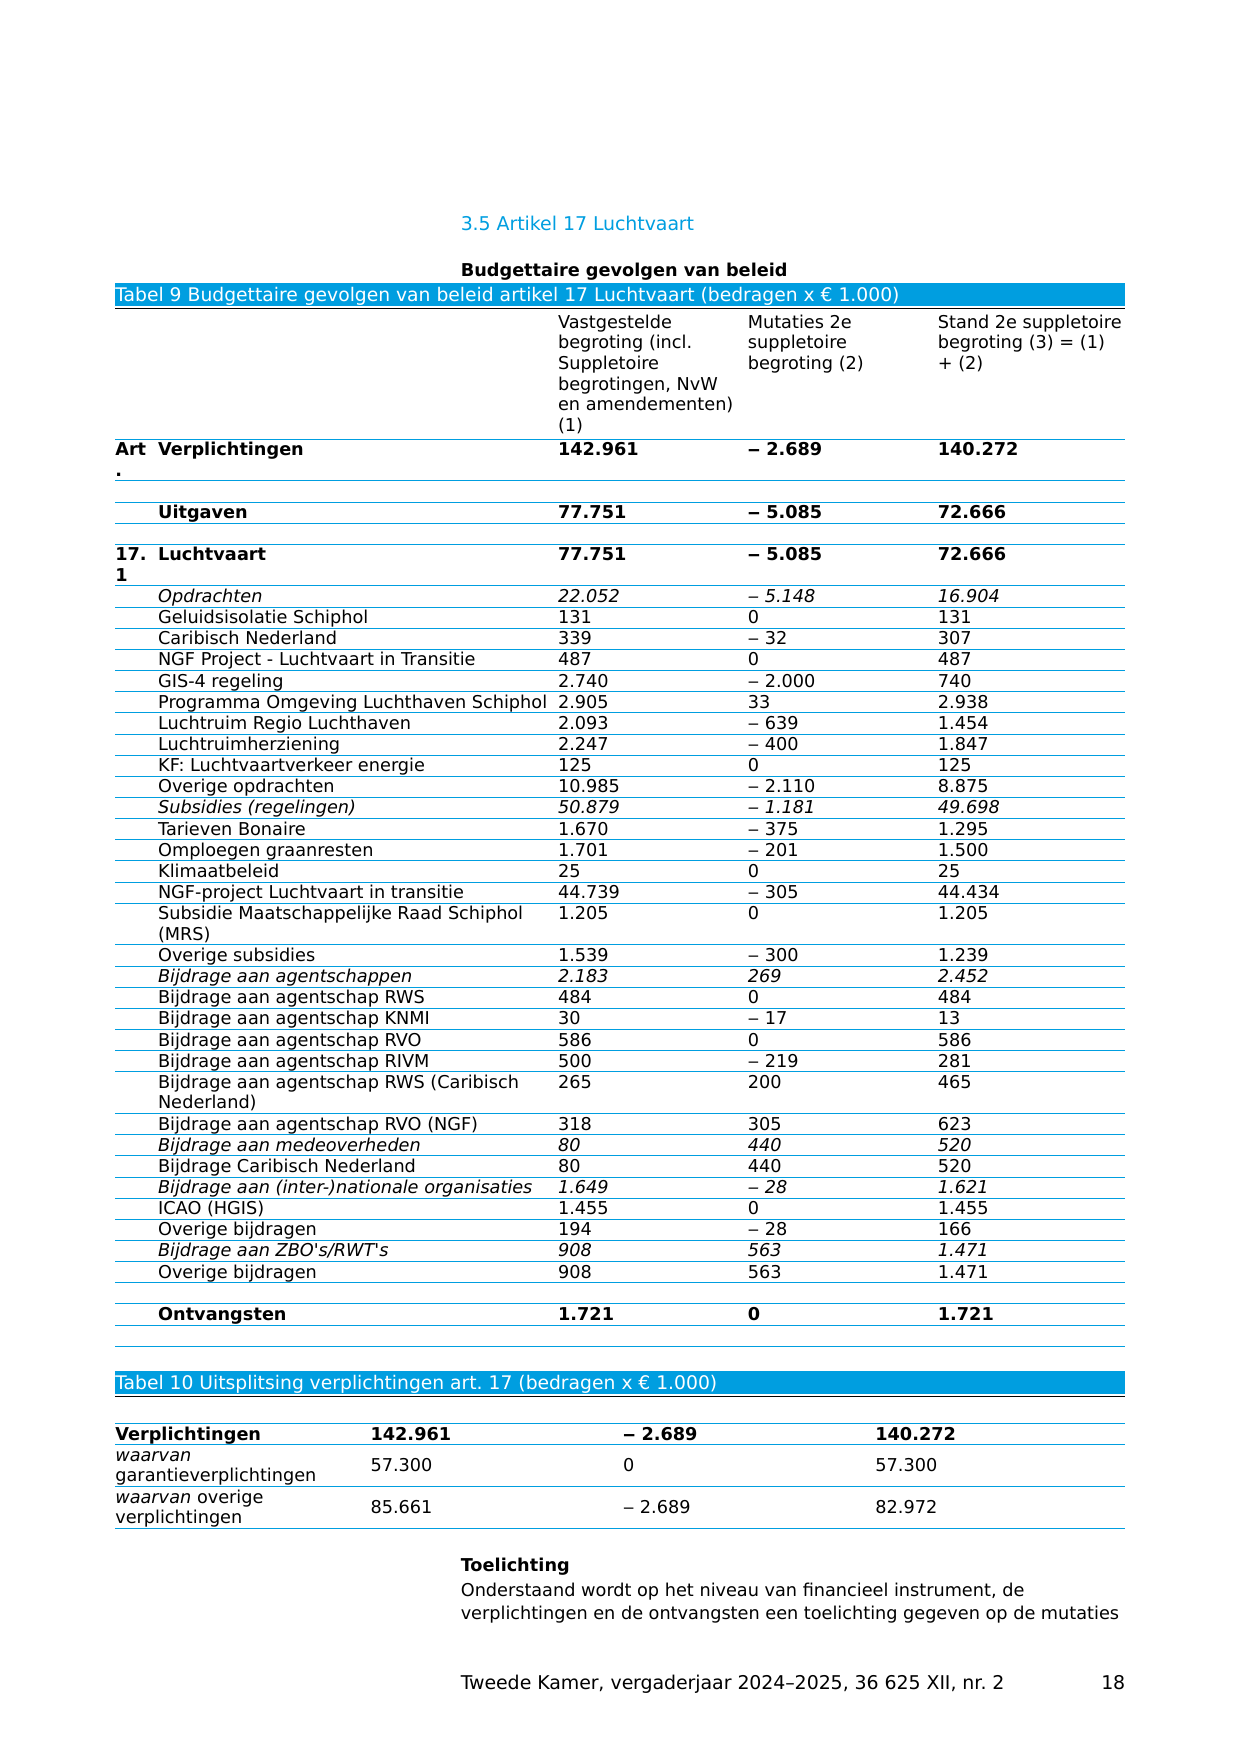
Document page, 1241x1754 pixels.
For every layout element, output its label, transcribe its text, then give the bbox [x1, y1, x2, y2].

table_cell 2.452 [935, 967, 1125, 987]
table_cell 265 [555, 1072, 745, 1113]
table_cell [155, 524, 555, 544]
table_cell 0 [745, 904, 935, 944]
table_cell 194 [555, 1220, 745, 1240]
table_cell 1.471 [935, 1262, 1125, 1282]
table_cell 131 [935, 608, 1125, 628]
table_cell ‒ 201 [745, 840, 935, 860]
table_cell [155, 309, 555, 438]
table_cell [935, 1326, 1125, 1346]
table_cell 1.649 [555, 1178, 745, 1198]
table_cell [155, 481, 555, 501]
table_cell Luchtvaart [155, 545, 555, 585]
table_cell ‒ 5.148 [745, 586, 935, 607]
table_cell [115, 735, 155, 754]
table_cell ‒ 639 [745, 713, 935, 733]
table_cell Bijdrage aan agentschap RIVM [155, 1051, 555, 1071]
table_cell 2.905 [555, 692, 745, 712]
table_cell 72.666 [935, 503, 1125, 522]
table_cell 0 [745, 1304, 935, 1324]
table_cell Geluidsisolatie Schiphol [155, 608, 555, 628]
table_cell 1.721 [935, 1304, 1125, 1324]
table_cell 487 [555, 650, 745, 670]
table_cell Programma Omgeving Luchthaven Schiphol [155, 692, 555, 712]
table_cell Bijdrage aan agentschap RWS [155, 988, 555, 1008]
table_cell ‒ 2.110 [745, 777, 935, 797]
table_cell 281 [935, 1051, 1125, 1071]
table_cell Bijdrage aan agentschap KNMI [155, 1009, 555, 1029]
table_cell 57.300 [368, 1445, 620, 1486]
table_cell [115, 1178, 155, 1198]
text Onderstaand wordt op het niveau van financieel instrument, de verplichtingen en de ontvangsten een toelichting gegeven op de mutaties [461, 1578, 1125, 1624]
table_cell ‒ 2.689 [620, 1424, 872, 1444]
table_cell ‒ 2.689 [620, 1487, 872, 1528]
table_cell 1.295 [935, 819, 1125, 839]
table_cell Klimaatbeleid [155, 861, 555, 881]
table_cell 1.670 [555, 819, 745, 839]
table_cell [555, 524, 745, 544]
table_cell 586 [935, 1030, 1125, 1050]
table_cell Verplichtingen [155, 440, 555, 480]
table_cell 140.272 [872, 1424, 1125, 1444]
table_cell 44.434 [935, 883, 1125, 903]
table_cell Bijdrage aan ZBO's/RWT's [155, 1241, 555, 1261]
table_cell [115, 1397, 367, 1423]
table_cell Subsidies (regelingen) [155, 798, 555, 818]
table_cell Tarieven Bonaire [155, 819, 555, 839]
table_cell Art. [115, 440, 155, 480]
table_cell [115, 692, 155, 712]
table_cell 1.621 [935, 1178, 1125, 1198]
table_cell 22.052 [555, 586, 745, 607]
table_cell Bijdrage Caribisch Nederland [155, 1156, 555, 1176]
table_cell KF: Luchtvaartverkeer energie [155, 756, 555, 776]
table_cell Stand 2e suppletoire begroting (3) = (1) + (2) [935, 309, 1125, 438]
table_cell 500 [555, 1051, 745, 1071]
table_cell Uitgaven [155, 503, 555, 522]
table_cell 908 [555, 1262, 745, 1282]
table_cell 33 [745, 692, 935, 712]
table_cell 520 [935, 1156, 1125, 1176]
table_cell 80 [555, 1135, 745, 1155]
table_cell [115, 481, 155, 501]
text Budgettaire gevolgen van beleid [461, 258, 1125, 281]
table_cell 1.454 [935, 713, 1125, 733]
table_cell [115, 967, 155, 987]
table_cell [745, 1326, 935, 1346]
table_cell [115, 586, 155, 607]
table_cell [115, 629, 155, 649]
table_cell 1.455 [555, 1199, 745, 1219]
table_cell 10.985 [555, 777, 745, 797]
table_cell [115, 840, 155, 860]
table_cell 339 [555, 629, 745, 649]
table_cell Overige subsidies [155, 945, 555, 966]
table_cell 13 [935, 1009, 1125, 1029]
table_cell [935, 524, 1125, 544]
table_cell NGF-project Luchtvaart in transitie [155, 883, 555, 903]
table_cell [745, 524, 935, 544]
table_cell ‒ 400 [745, 735, 935, 754]
table_cell ‒ 219 [745, 1051, 935, 1071]
table_cell [115, 1114, 155, 1134]
table_cell [745, 1283, 935, 1303]
table_cell [115, 671, 155, 691]
table_cell Bijdrage aan agentschap RVO (NGF) [155, 1114, 555, 1134]
table_cell 44.739 [555, 883, 745, 903]
table_cell ICAO (HGIS) [155, 1199, 555, 1219]
table_cell [115, 756, 155, 776]
table_cell 131 [555, 608, 745, 628]
table_cell 200 [745, 1072, 935, 1113]
table_cell 16.904 [935, 586, 1125, 607]
table_cell [115, 713, 155, 733]
table_cell [620, 1397, 872, 1423]
table_cell [115, 1199, 155, 1219]
table_cell Luchtruim Regio Luchthaven [155, 713, 555, 733]
table_cell [115, 798, 155, 818]
table_cell [115, 988, 155, 1008]
table_cell 82.972 [872, 1487, 1125, 1528]
table_cell [115, 309, 155, 438]
table_cell 1.205 [555, 904, 745, 944]
table_cell 563 [745, 1241, 935, 1261]
table_cell 0 [745, 1030, 935, 1050]
table_cell 49.698 [935, 798, 1125, 818]
table_cell 1.539 [555, 945, 745, 966]
table_cell 125 [555, 756, 745, 776]
table_cell Overige bijdragen [155, 1220, 555, 1240]
table_cell 25 [935, 861, 1125, 881]
table_cell 80 [555, 1156, 745, 1176]
table_cell GIS-4 regeling [155, 671, 555, 691]
table_cell 0 [745, 650, 935, 670]
table_cell 140.272 [935, 440, 1125, 480]
table_cell 166 [935, 1220, 1125, 1240]
table_cell 563 [745, 1262, 935, 1282]
table_cell Ontvangsten [155, 1304, 555, 1324]
table_cell 487 [935, 650, 1125, 670]
title 3.5 Artikel 17 Luchtvaart [461, 213, 1125, 235]
table_cell ‒ 2.000 [745, 671, 935, 691]
table_cell [115, 777, 155, 797]
table_cell [115, 1051, 155, 1071]
table_cell 30 [555, 1009, 745, 1029]
table_cell 440 [745, 1156, 935, 1176]
table_cell 72.666 [935, 545, 1125, 585]
table_cell Overige bijdragen [155, 1262, 555, 1282]
table_cell [155, 1283, 555, 1303]
table_cell [872, 1397, 1125, 1423]
table_cell Bijdrage aan agentschap RWS (Caribisch Nederland) [155, 1072, 555, 1113]
table_cell 2.183 [555, 967, 745, 987]
table_cell ‒ 375 [745, 819, 935, 839]
table_cell 2.938 [935, 692, 1125, 712]
table_cell 17.1 [115, 545, 155, 585]
table_cell [115, 1241, 155, 1261]
table_cell [115, 1304, 155, 1324]
table_cell Bijdrage aan (inter-)nationale organisaties [155, 1178, 555, 1198]
table_cell 1.500 [935, 840, 1125, 860]
table_cell 0 [745, 608, 935, 628]
table_cell 307 [935, 629, 1125, 649]
table_cell [115, 1009, 155, 1029]
table_cell ‒ 2.689 [745, 440, 935, 480]
table_cell 142.961 [368, 1424, 620, 1444]
table_cell [115, 1072, 155, 1113]
table_cell [115, 524, 155, 544]
table_cell 25 [555, 861, 745, 881]
table_cell Verplichtingen [115, 1424, 367, 1444]
table_cell 0 [620, 1445, 872, 1486]
text Toelichting [461, 1553, 1125, 1576]
table_cell 2.093 [555, 713, 745, 733]
table_cell 305 [745, 1114, 935, 1134]
table_cell ‒ 28 [745, 1178, 935, 1198]
table_cell [115, 1156, 155, 1176]
table_cell NGF Project - Luchtvaart in Transitie [155, 650, 555, 670]
table_cell [555, 1283, 745, 1303]
table_cell 77.751 [555, 503, 745, 522]
table_cell 1.455 [935, 1199, 1125, 1219]
table_cell waarvan overige verplichtingen [115, 1487, 367, 1528]
table_cell 520 [935, 1135, 1125, 1155]
table_cell 586 [555, 1030, 745, 1050]
table_cell [115, 1326, 155, 1346]
table_cell [115, 861, 155, 881]
table_cell Mutaties 2e suppletoire begroting (2) [745, 309, 935, 438]
table_cell 740 [935, 671, 1125, 691]
table_cell 1.471 [935, 1241, 1125, 1261]
table_cell Overige opdrachten [155, 777, 555, 797]
table_cell [115, 904, 155, 944]
table_cell [115, 1283, 155, 1303]
table_cell 142.961 [555, 440, 745, 480]
table_cell [115, 1135, 155, 1155]
table_cell Omploegen graanresten [155, 840, 555, 860]
table_cell Bijdrage aan agentschap RVO [155, 1030, 555, 1050]
table_cell Bijdrage aan medeoverheden [155, 1135, 555, 1155]
table_cell 1.721 [555, 1304, 745, 1324]
table_cell [155, 1326, 555, 1346]
table_cell 77.751 [555, 545, 745, 585]
table_cell 440 [745, 1135, 935, 1155]
table_cell ‒ 300 [745, 945, 935, 966]
table_cell 484 [555, 988, 745, 1008]
table_cell [115, 1030, 155, 1050]
table_cell 85.661 [368, 1487, 620, 1528]
table_cell [555, 1326, 745, 1346]
table_cell 2.247 [555, 735, 745, 754]
table_cell 1.239 [935, 945, 1125, 966]
table_cell 0 [745, 988, 935, 1008]
table_cell ‒ 1.181 [745, 798, 935, 818]
table_cell [935, 1283, 1125, 1303]
table_cell [115, 503, 155, 522]
table_cell [115, 1262, 155, 1282]
table_cell 908 [555, 1241, 745, 1261]
table_cell 125 [935, 756, 1125, 776]
table_cell [368, 1397, 620, 1423]
table_cell 0 [745, 861, 935, 881]
table_cell ‒ 17 [745, 1009, 935, 1029]
table_cell 1.847 [935, 735, 1125, 754]
table_cell ‒ 5.085 [745, 545, 935, 585]
table_cell [115, 883, 155, 903]
table_cell ‒ 28 [745, 1220, 935, 1240]
table_cell [115, 945, 155, 966]
table_cell 1.205 [935, 904, 1125, 944]
table_cell [115, 819, 155, 839]
table_cell 484 [935, 988, 1125, 1008]
table_cell 623 [935, 1114, 1125, 1134]
table_cell [745, 481, 935, 501]
table_cell Caribisch Nederland [155, 629, 555, 649]
table_cell waarvan garantieverplichtingen [115, 1445, 367, 1486]
table_cell [935, 481, 1125, 501]
table_cell [115, 650, 155, 670]
table_cell 318 [555, 1114, 745, 1134]
table_cell 50.879 [555, 798, 745, 818]
table_cell Bijdrage aan agentschappen [155, 967, 555, 987]
table_cell 0 [745, 1199, 935, 1219]
table_cell ‒ 5.085 [745, 503, 935, 522]
table_cell 8.875 [935, 777, 1125, 797]
table_cell 57.300 [872, 1445, 1125, 1486]
table_cell Subsidie Maatschappelijke Raad Schiphol (MRS) [155, 904, 555, 944]
table_cell 269 [745, 967, 935, 987]
table_cell 1.701 [555, 840, 745, 860]
table_cell [115, 608, 155, 628]
table_cell ‒ 305 [745, 883, 935, 903]
table_cell [555, 481, 745, 501]
table_cell [115, 1220, 155, 1240]
table_cell 465 [935, 1072, 1125, 1113]
table_cell Luchtruimherziening [155, 735, 555, 754]
table_cell 2.740 [555, 671, 745, 691]
table_cell Vastgestelde begroting (incl. Suppletoire begrotingen, NvW en amendementen) (1) [555, 309, 745, 438]
table_cell Opdrachten [155, 586, 555, 607]
table_cell ‒ 32 [745, 629, 935, 649]
table_cell 0 [745, 756, 935, 776]
